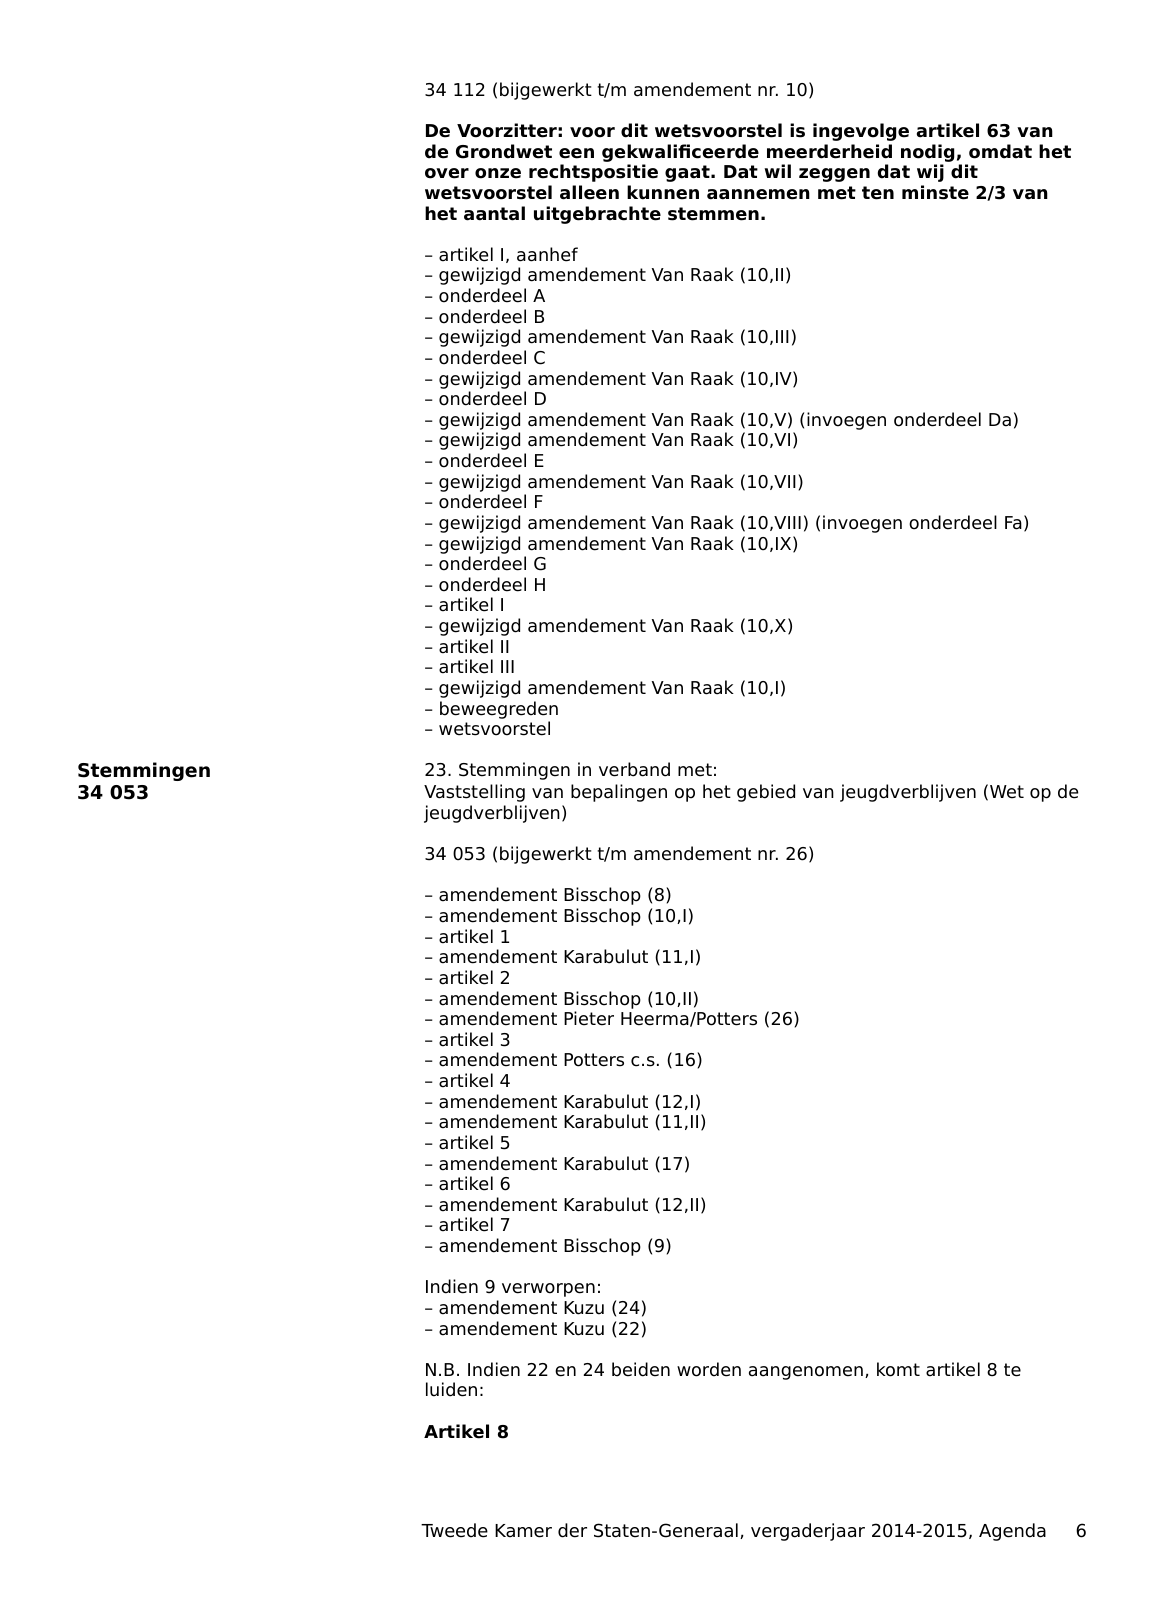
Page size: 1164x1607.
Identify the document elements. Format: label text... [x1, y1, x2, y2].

table_cell N.B. Indien 22 en 24 beiden worden aangenomen, komt artikel 8 te luiden: [418, 1360, 1087, 1401]
table_cell [401, 327, 418, 348]
table_cell [418, 224, 1087, 245]
table_cell – onderdeel A [418, 286, 1087, 307]
table_cell [77, 1133, 401, 1153]
table_cell – amendement Karabulut (12,II) [418, 1195, 1087, 1215]
table_cell – artikel 6 [418, 1174, 1087, 1195]
table_cell – amendement Bisschop (10,II) [418, 989, 1087, 1009]
table_cell – wetsvoorstel [418, 719, 1087, 740]
table_cell [77, 1215, 401, 1236]
table_cell [401, 472, 418, 492]
table_cell [77, 307, 401, 327]
table_cell [77, 472, 401, 492]
table_cell [401, 595, 418, 616]
table_cell [401, 575, 418, 595]
table_cell Vaststelling van bepalingen op het gebied van jeugdverblijven (Wet op de jeugdverblijven) [418, 782, 1087, 823]
table_cell [77, 637, 401, 657]
table_cell [77, 430, 401, 451]
table_cell [401, 1030, 418, 1050]
table_cell [418, 1401, 1087, 1422]
table_cell [77, 451, 401, 472]
table_cell [401, 1442, 418, 1463]
table_cell [401, 534, 418, 554]
table_cell [77, 265, 401, 286]
table_cell [401, 1009, 418, 1030]
table_cell – onderdeel G [418, 554, 1087, 575]
table_cell [77, 1112, 401, 1133]
table_cell [401, 927, 418, 947]
table_cell – amendement Kuzu (24) [418, 1298, 1087, 1318]
table_cell [418, 100, 1087, 121]
table_cell – amendement Karabulut (17) [418, 1154, 1087, 1174]
table_cell [401, 844, 418, 865]
table_cell – gewijzigd amendement Van Raak (10,V) (invoegen onderdeel Da) [418, 410, 1087, 430]
table_cell [77, 534, 401, 554]
table_cell [418, 59, 1087, 80]
table_cell [401, 100, 418, 121]
table_cell – artikel 5 [418, 1133, 1087, 1153]
table_cell [77, 286, 401, 307]
table_cell – amendement Kuzu (22) [418, 1319, 1087, 1339]
table_cell – gewijzigd amendement Van Raak (10,VII) [418, 472, 1087, 492]
table_cell [77, 513, 401, 533]
table_cell [77, 1071, 401, 1092]
table_cell [401, 1277, 418, 1298]
table_cell [77, 1236, 401, 1257]
table_cell [401, 1422, 418, 1442]
table_cell [77, 1319, 401, 1339]
table_cell [401, 554, 418, 575]
table_cell Stemmingen [77, 760, 401, 782]
table_cell [77, 865, 401, 885]
table_cell [77, 824, 401, 844]
table_cell [77, 245, 401, 265]
table_cell [77, 1442, 401, 1463]
table_cell [401, 1298, 418, 1318]
table_cell [401, 1112, 418, 1133]
table_cell [401, 657, 418, 678]
table_cell – amendement Karabulut (12,I) [418, 1092, 1087, 1112]
table_cell [401, 1401, 418, 1422]
table_cell [77, 616, 401, 637]
table_cell [401, 59, 418, 80]
table_cell [77, 657, 401, 678]
table_cell [77, 1339, 401, 1360]
table_cell [401, 224, 418, 245]
table_cell [77, 1009, 401, 1030]
table_cell [401, 906, 418, 927]
table_cell [401, 286, 418, 307]
table_cell [77, 554, 401, 575]
table_cell [401, 307, 418, 327]
table_cell [401, 245, 418, 265]
table_cell [77, 1257, 401, 1277]
table_cell [401, 1215, 418, 1236]
table_cell – amendement Pieter Heerma/Potters (26) [418, 1009, 1087, 1030]
table_cell – artikel I [418, 595, 1087, 616]
table_cell [77, 1401, 401, 1422]
table_cell – gewijzigd amendement Van Raak (10,III) [418, 327, 1087, 348]
table_cell [401, 80, 418, 100]
table_cell [77, 906, 401, 927]
table_cell – onderdeel F [418, 492, 1087, 513]
table_cell [77, 1174, 401, 1195]
table_cell [77, 121, 401, 224]
table_cell [401, 1339, 418, 1360]
table_cell – amendement Karabulut (11,II) [418, 1112, 1087, 1133]
table_cell [401, 430, 418, 451]
table_cell [77, 1092, 401, 1112]
table_cell [401, 348, 418, 368]
table_cell [77, 1030, 401, 1050]
table_cell [77, 1154, 401, 1174]
table_cell – artikel 4 [418, 1071, 1087, 1092]
table_cell [401, 637, 418, 657]
table_cell [401, 389, 418, 410]
table_cell [77, 947, 401, 968]
table_cell – amendement Karabulut (11,I) [418, 947, 1087, 968]
table_cell – onderdeel H [418, 575, 1087, 595]
table_cell [401, 1236, 418, 1257]
table_cell [401, 1133, 418, 1153]
table_cell [401, 678, 418, 698]
table_cell – onderdeel E [418, 451, 1087, 472]
table_cell [77, 844, 401, 865]
table_cell – gewijzigd amendement Van Raak (10,II) [418, 265, 1087, 286]
table_cell – amendement Bisschop (9) [418, 1236, 1087, 1257]
table_cell – artikel II [418, 637, 1087, 657]
table_cell [77, 224, 401, 245]
table_cell [77, 885, 401, 906]
table_cell [77, 719, 401, 740]
table_cell De Voorzitter: voor dit wetsvoorstel is ingevolge artikel 63 van de Grondwet een gekwalificeerde meerderheid nodig, omdat het over onze rechtspositie gaat. Dat wil zeggen dat wij dit wetsvoorstel alleen kunnen aannemen met ten minste 2/3 van het aantal uitgebrachte stemmen. [418, 121, 1087, 224]
table_cell [77, 1360, 401, 1401]
table_cell [77, 1422, 401, 1442]
table_cell [401, 1195, 418, 1215]
table_cell – gewijzigd amendement Van Raak (10,VI) [418, 430, 1087, 451]
table_cell [401, 616, 418, 637]
table_cell [77, 369, 401, 389]
table_cell [401, 1257, 418, 1277]
table_cell – gewijzigd amendement Van Raak (10,IV) [418, 369, 1087, 389]
table_cell [401, 760, 418, 782]
table_cell [418, 1257, 1087, 1277]
table_cell [77, 1050, 401, 1071]
table_cell [401, 1050, 418, 1071]
table_cell – onderdeel D [418, 389, 1087, 410]
table_cell [77, 327, 401, 348]
table_cell [401, 947, 418, 968]
table_cell [401, 1092, 418, 1112]
table_cell – artikel 1 [418, 927, 1087, 947]
table_cell [418, 740, 1087, 760]
table_cell [401, 492, 418, 513]
table_cell [418, 1339, 1087, 1360]
table_cell [77, 410, 401, 430]
table_cell – amendement Bisschop (10,I) [418, 906, 1087, 927]
table_cell [401, 885, 418, 906]
table_cell [77, 740, 401, 760]
table_cell [77, 678, 401, 698]
table_cell Artikel 8 [418, 1422, 1087, 1442]
table_cell [401, 265, 418, 286]
table_cell [77, 100, 401, 121]
table_cell [77, 492, 401, 513]
table_cell [401, 740, 418, 760]
table_cell [77, 927, 401, 947]
table_cell – gewijzigd amendement Van Raak (10,VIII) (invoegen onderdeel Fa) [418, 513, 1087, 533]
table_cell 34 112 (bijgewerkt t/m amendement nr. 10) [418, 80, 1087, 100]
table_cell – amendement Bisschop (8) [418, 885, 1087, 906]
table_cell [401, 699, 418, 719]
table_cell [401, 865, 418, 885]
table_cell [77, 699, 401, 719]
table_cell – artikel III [418, 657, 1087, 678]
table_cell [401, 1071, 418, 1092]
table_cell [77, 59, 401, 80]
table_cell [401, 1360, 418, 1401]
table_cell [401, 513, 418, 533]
table_cell [77, 80, 401, 100]
table_cell [401, 451, 418, 472]
table_cell [401, 719, 418, 740]
table_cell – onderdeel C [418, 348, 1087, 368]
table_cell [77, 595, 401, 616]
table_cell – onderdeel B [418, 307, 1087, 327]
table_cell [77, 348, 401, 368]
table_cell [401, 1154, 418, 1174]
table_cell [401, 369, 418, 389]
table_cell – artikel 7 [418, 1215, 1087, 1236]
table_cell [401, 989, 418, 1009]
table_cell – artikel 2 [418, 968, 1087, 988]
table_cell [418, 824, 1087, 844]
table_cell – gewijzigd amendement Van Raak (10,X) [418, 616, 1087, 637]
table_cell [401, 968, 418, 988]
table_cell – gewijzigd amendement Van Raak (10,I) [418, 678, 1087, 698]
table_cell [401, 782, 418, 823]
table_cell [418, 1442, 1087, 1463]
table_cell [77, 1195, 401, 1215]
table_cell [401, 1174, 418, 1195]
table_cell 23. Stemmingen in verband met: [418, 760, 1087, 782]
table_cell [418, 865, 1087, 885]
table_cell [77, 575, 401, 595]
table_cell 34 053 (bijgewerkt t/m amendement nr. 26) [418, 844, 1087, 865]
table_cell 34 053 [77, 782, 401, 823]
table_cell [401, 824, 418, 844]
table_cell – gewijzigd amendement Van Raak (10,IX) [418, 534, 1087, 554]
table_cell – artikel 3 [418, 1030, 1087, 1050]
table_cell [77, 1277, 401, 1298]
table_cell – amendement Potters c.s. (16) [418, 1050, 1087, 1071]
table_cell – artikel I, aanhef [418, 245, 1087, 265]
table_cell [401, 1319, 418, 1339]
table_cell [401, 121, 418, 224]
table_cell [401, 410, 418, 430]
table_cell [77, 389, 401, 410]
table_cell – beweegreden [418, 699, 1087, 719]
table_cell [77, 968, 401, 988]
table_cell Indien 9 verworpen: [418, 1277, 1087, 1298]
table_cell [77, 1298, 401, 1318]
table_cell [77, 989, 401, 1009]
